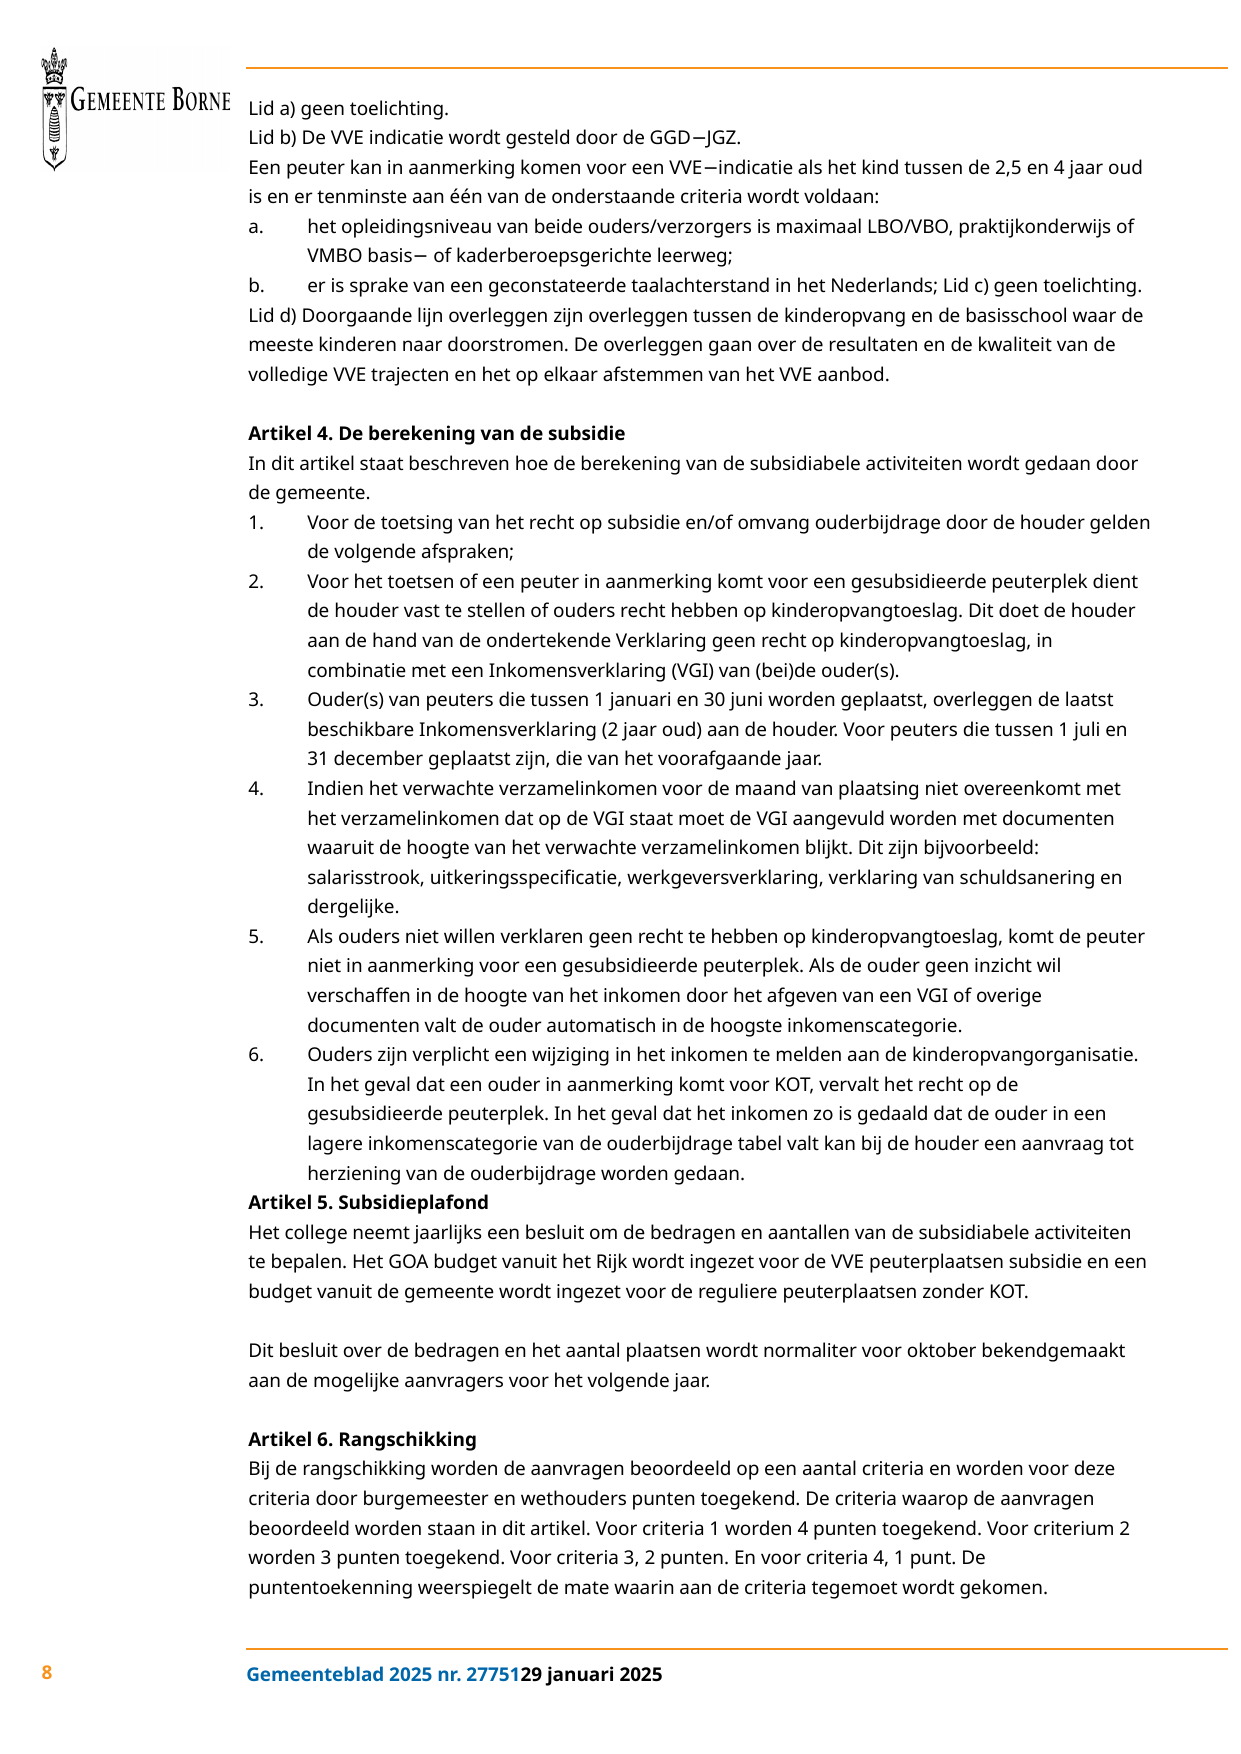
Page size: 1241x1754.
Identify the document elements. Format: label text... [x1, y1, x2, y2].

text Bij de rangschikking worden de aanvragen beoordeeld op een aantal criteria en worden voor deze criteria door burgemeester en wethouders punten toegekend. De criteria waarop de aanvragen beoordeeld worden staan in dit artikel. Voor criteria 1 worden 4 punten toegekend. Voor criterium 2 worden 3 punten toegekend. Voor criteria 3, 2 punten. En voor criteria 4, 1 punt. De puntentoekenning weerspiegelt de mate waarin aan de criteria tegemoet wordt gekomen. [248, 1456, 1152, 1600]
text Artikel 6. Rangschikking [248, 1426, 1152, 1452]
list Ouders zijn verplicht een wijziging in het inkomen te melden aan de kinderopvangorganisatie. In het geval dat een ouder in aanmerking komt voor KOT, vervalt het recht op de gesubsidieerde peuterplek. In het geval dat het inkomen zo is gedaald dat de ouder in een lagere inkomenscategorie van de ouderbijdrage tabel valt kan bij de houder een aanvraag tot herziening van de ouderbijdrage worden gedaan. [248, 1041, 1152, 1186]
text Lid d) Doorgaande lijn overleggen zijn overleggen tussen de kinderopvang en de basisschool waar de meeste kinderen naar doorstromen. De overleggen gaan over de resultaten en de kwaliteit van de volledige VVE trajecten en het op elkaar afstemmen van het VVE aanbod. [248, 302, 1152, 387]
text Lid a) geen toelichting. [248, 95, 1152, 121]
list Ouder(s) van peuters die tussen 1 januari en 30 juni worden geplaatst, overleggen de laatst beschikbare Inkomensverklaring (2 jaar oud) aan de houder. Voor peuters die tussen 1 juli en 31 december geplaatst zijn, die van het voorafgaande jaar. [248, 686, 1152, 771]
list Als ouders niet willen verklaren geen recht te hebben op kinderopvangtoeslag, komt de peuter niet in aanmerking voor een gesubsidieerde peuterplek. Als de ouder geen inzicht wil verschaffen in de hoogte van het inkomen door het afgeven van een VGI of overige documenten valt de ouder automatisch in de hoogste inkomenscategorie. [248, 923, 1152, 1038]
list Indien het verwachte verzamelinkomen voor de maand van plaatsing niet overeenkomt met het verzamelinkomen dat op de VGI staat moet de VGI aangevuld worden met documenten waaruit de hoogte van het verwachte verzamelinkomen blijkt. Dit zijn bijvoorbeeld: salarisstrook, uitkeringsspecificatie, werkgeversverklaring, verklaring van schuldsanering en dergelijke. [248, 775, 1152, 919]
text In dit artikel staat beschreven hoe de berekening van de subsidiabele activiteiten wordt gedaan door de gemeente. [248, 450, 1152, 505]
list er is sprake van een geconstateerde taalachterstand in het Nederlands; Lid c) geen toelichting. [248, 272, 1152, 298]
text Het college neemt jaarlijks een besluit om de bedragen en aantallen van de subsidiabele activiteiten te bepalen. Het GOA budget vanuit het Rijk wordt ingezet voor de VVE peuterplaatsen subsidie en een budget vanuit de gemeente wordt ingezet voor de reguliere peuterplaatsen zonder KOT. [248, 1219, 1152, 1304]
text Artikel 4. De berekening van de subsidie [248, 420, 1152, 446]
picture [41, 47, 231, 172]
list het opleidingsniveau van beide ouders/verzorgers is maximaal LBO/VBO, praktijkonderwijs of VMBO basis− of kaderberoepsgerichte leerweg; [248, 213, 1152, 268]
list Voor de toetsing van het recht op subsidie en/of omvang ouderbijdrage door de houder gelden de volgende afspraken; [248, 509, 1152, 564]
text Lid b) De VVE indicatie wordt gesteld door de GGD−JGZ. [248, 124, 1152, 150]
text Een peuter kan in aanmerking komen voor een VVE−indicatie als het kind tussen de 2,5 en 4 jaar oud is en er tenminste aan één van de onderstaande criteria wordt voldaan: [248, 154, 1152, 209]
text Artikel 5. Subsidieplafond [248, 1189, 1152, 1215]
text Dit besluit over de bedragen en het aantal plaatsen wordt normaliter voor oktober bekendgemaakt aan de mogelijke aanvragers voor het volgende jaar. [248, 1337, 1152, 1393]
list Voor het toetsen of een peuter in aanmerking komt voor een gesubsidieerde peuterplek dient de houder vast te stellen of ouders recht hebben op kinderopvangtoeslag. Dit doet de houder aan de hand van de ondertekende Verklaring geen recht op kinderopvangtoeslag, in combinatie met een Inkomensverklaring (VGI) van (bei)de ouder(s). [248, 568, 1152, 683]
